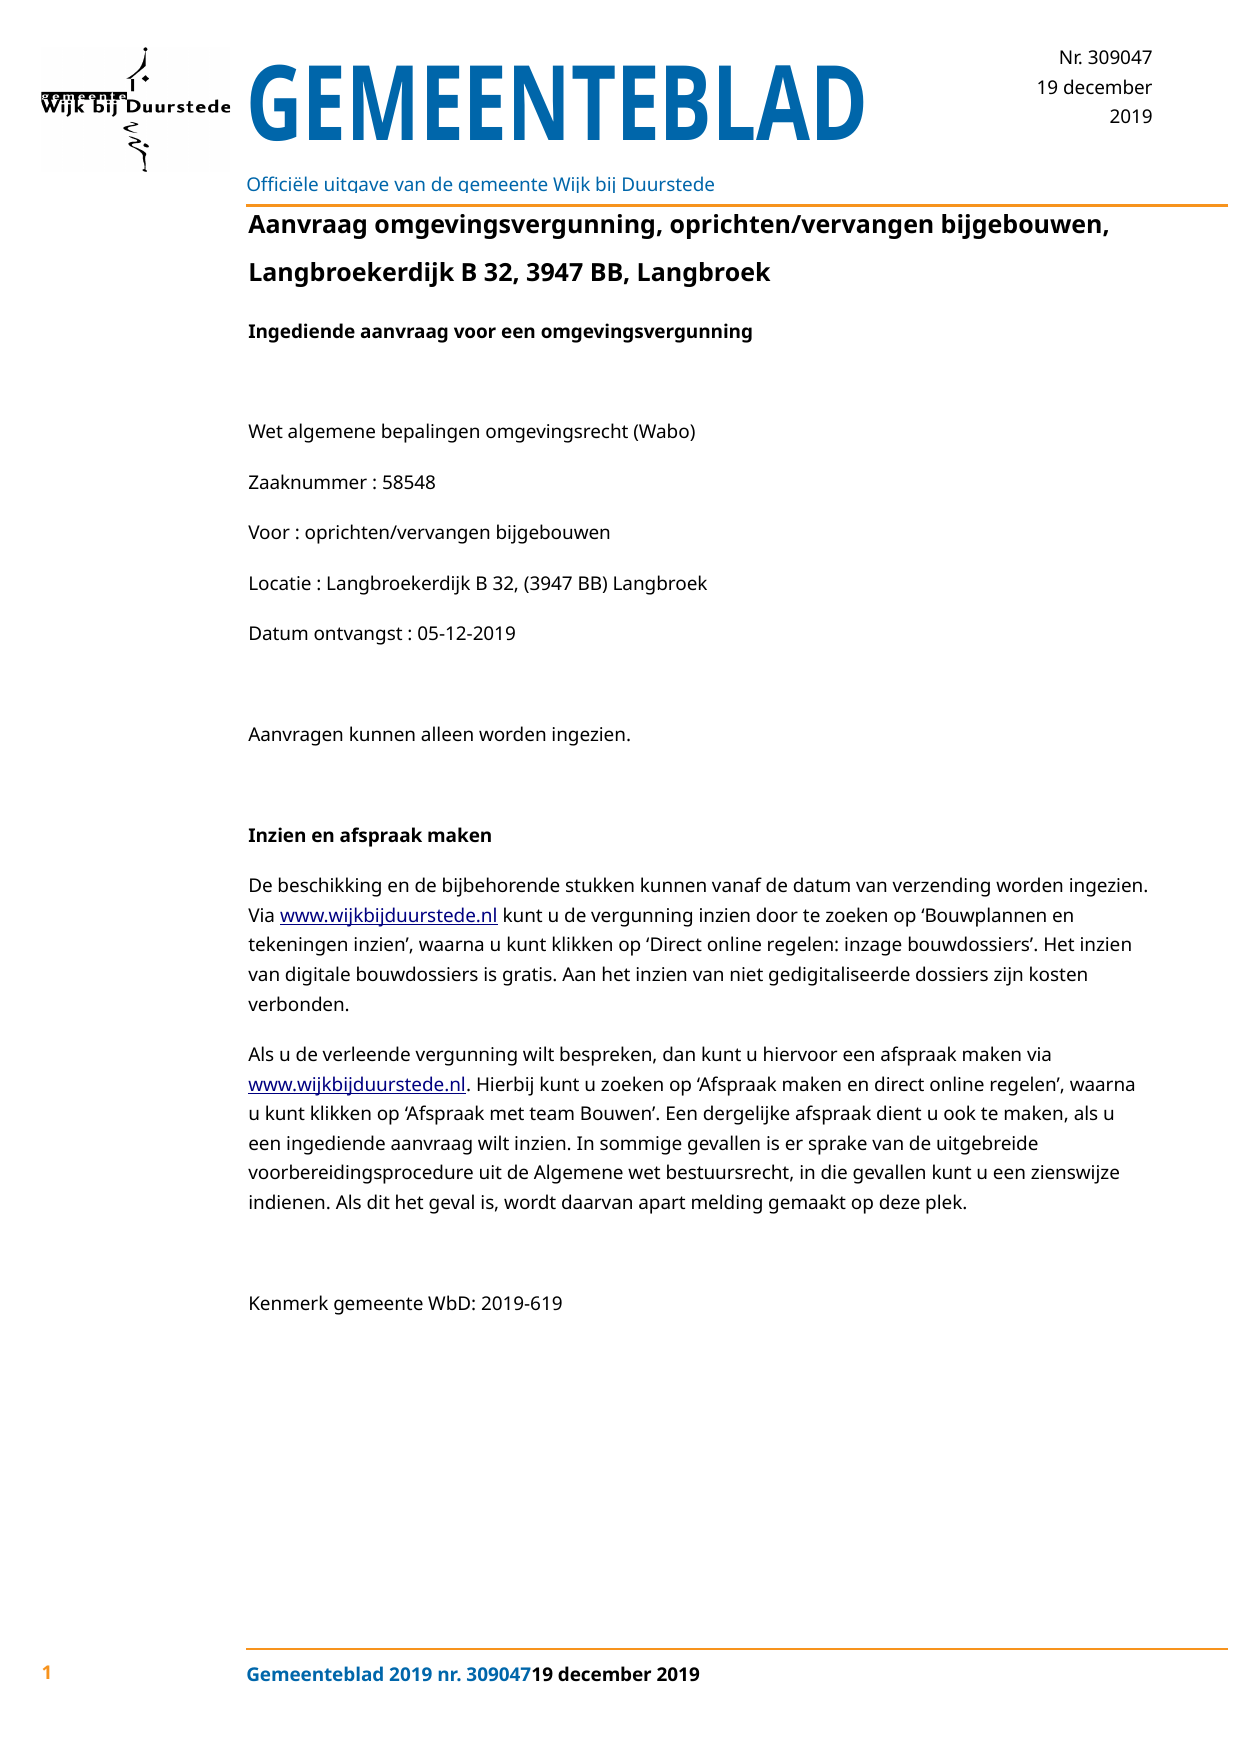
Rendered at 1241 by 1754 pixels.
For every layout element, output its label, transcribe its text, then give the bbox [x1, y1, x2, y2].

text Als u de verleende vergunning wilt bespreken, dan kunt u hiervoor een afspraak maken via www.wijkbijduurstede.nl. Hierbij kunt u zoeken op ‘Afspraak maken en direct online regelen’, waarna u kunt klikken op ‘Afspraak met team Bouwen’. Een dergelijke afspraak dient u ook te maken, als u een ingediende aanvraag wilt inzien. In sommige gevallen is er sprake van de uitgebreide voorbereidingsprocedure uit de Algemene wet bestuursrecht, in die gevallen kunt u een zienswijze indienen. Als dit het geval is, wordt daarvan apart melding gemaakt op deze plek. [248, 1041, 1152, 1215]
text Wet algemene bepalingen omgevingsrecht (Wabo) [248, 419, 1152, 444]
text Kenmerk gemeente WbD: 2019-619 [248, 1290, 1152, 1316]
text Datum ontvangst : 05-12-2019 [248, 620, 1152, 646]
text Aanvraag omgevingsvergunning, oprichten/vervangen bijgebouwen, Langbroekerdijk B 32, 3947 BB, Langbroek [248, 207, 1152, 288]
text Zaaknummer : 58548 [248, 469, 1152, 495]
text De beschikking en de bijbehorende stukken kunnen vanaf de datum van verzending worden ingezien. Via www.wijkbijduurstede.nl kunt u de vergunning inzien door te zoeken op ‘Bouwplannen en tekeningen inzien’, waarna u kunt klikken op ‘Direct online regelen: inzage bouwdossiers’. Het inzien van digitale bouwdossiers is gratis. Aan het inzien van niet gedigitaliseerde dossiers zijn kosten verbonden. [248, 872, 1152, 1017]
text Ingediende aanvraag voor een omgevingsvergunning [248, 318, 1152, 344]
picture [41, 47, 231, 172]
text Locatie : Langbroekerdijk B 32, (3947 BB) Langbroek [248, 570, 1152, 596]
text Inzien en afspraak maken [248, 822, 1152, 848]
text Voor : oprichten/vervangen bijgebouwen [248, 519, 1152, 545]
text Aanvragen kunnen alleen worden ingezien. [248, 721, 1152, 747]
